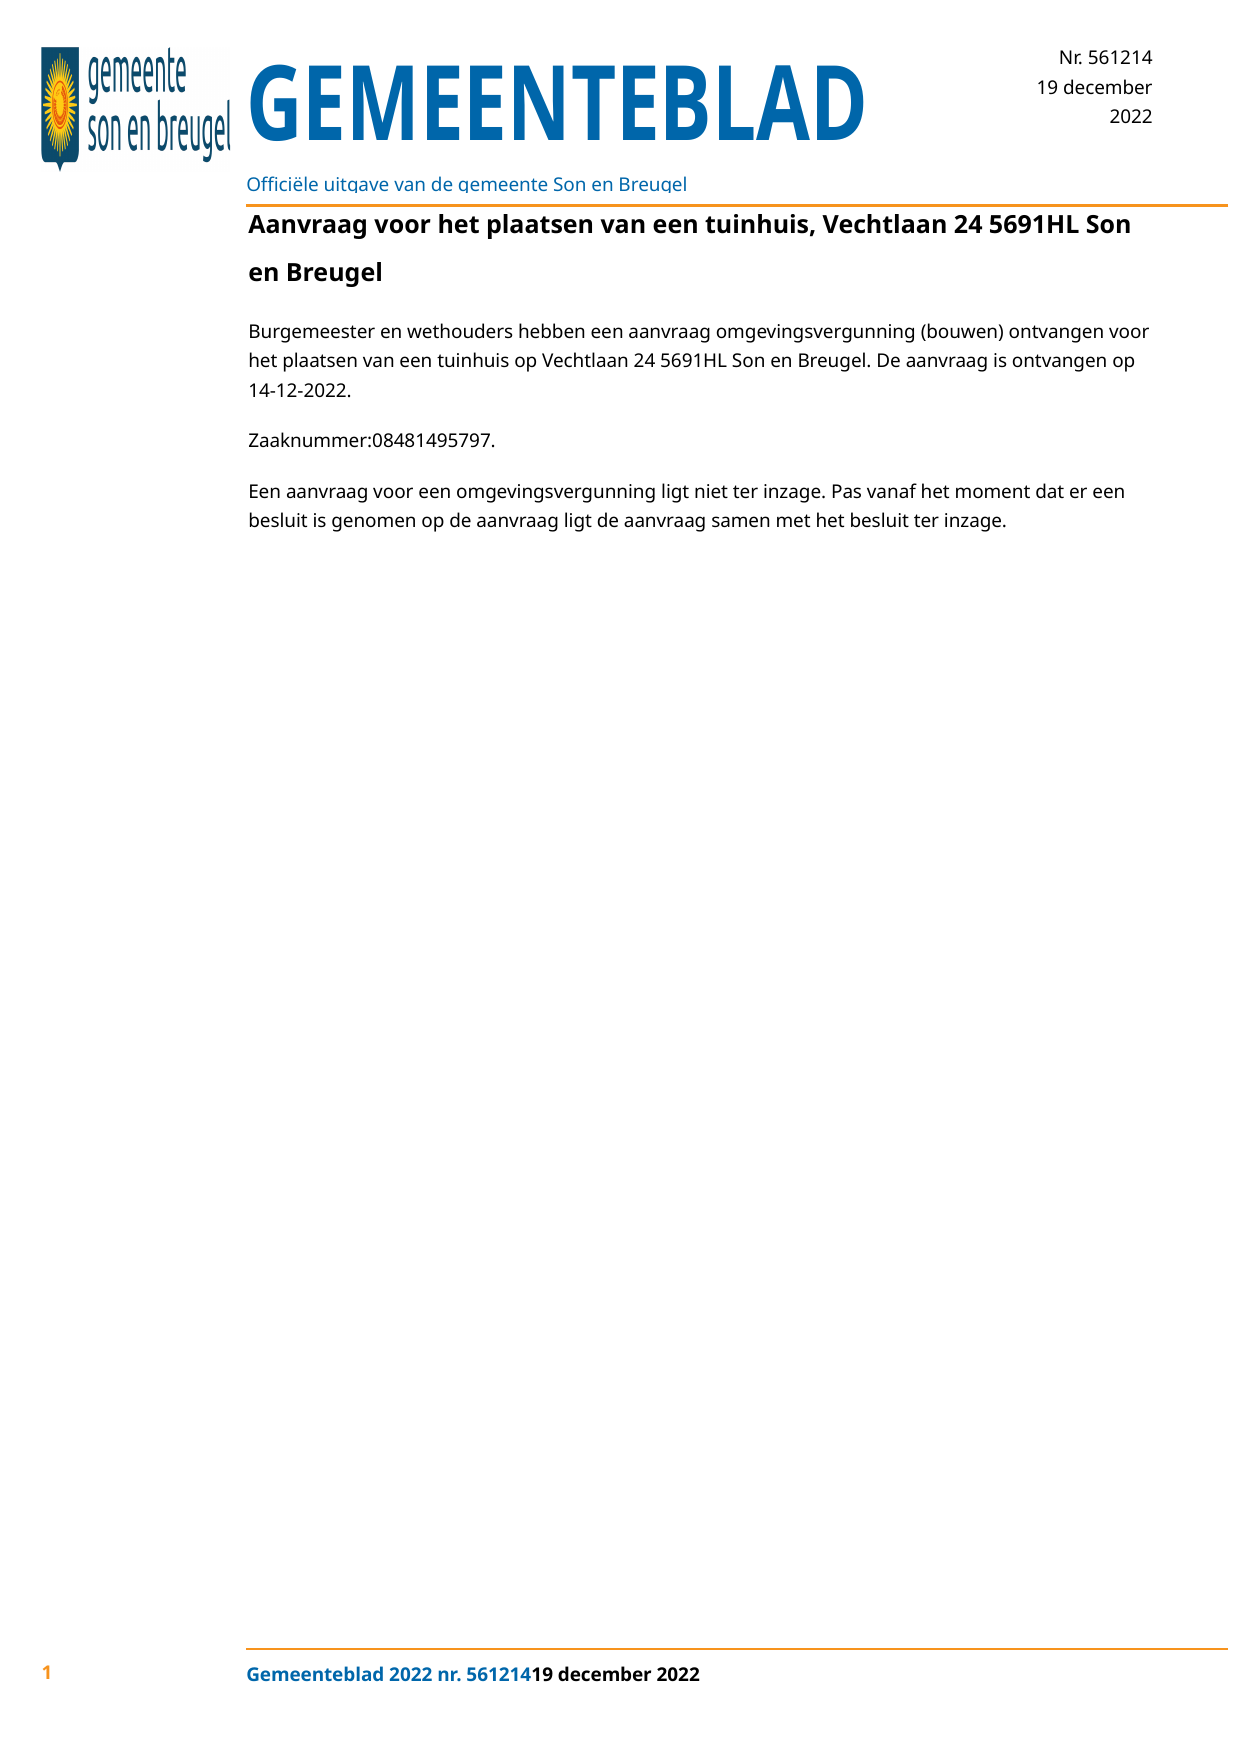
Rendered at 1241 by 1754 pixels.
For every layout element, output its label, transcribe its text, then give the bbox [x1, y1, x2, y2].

text Een aanvraag voor een omgevingsvergunning ligt niet ter inzage. Pas vanaf het moment dat er een besluit is genomen op de aanvraag ligt de aanvraag samen met het besluit ter inzage. [248, 478, 1152, 533]
text Zaaknummer:08481495797. [248, 427, 1152, 453]
text Burgemeester en wethouders hebben een aanvraag omgevingsvergunning (bouwen) ontvangen voor het plaatsen van een tuinhuis op Vechtlaan 24 5691HL Son en Breugel. De aanvraag is ontvangen op 14-12-2022. [248, 318, 1152, 403]
picture [41, 47, 231, 172]
text Aanvraag voor het plaatsen van een tuinhuis, Vechtlaan 24 5691HL Son en Breugel [248, 207, 1152, 288]
